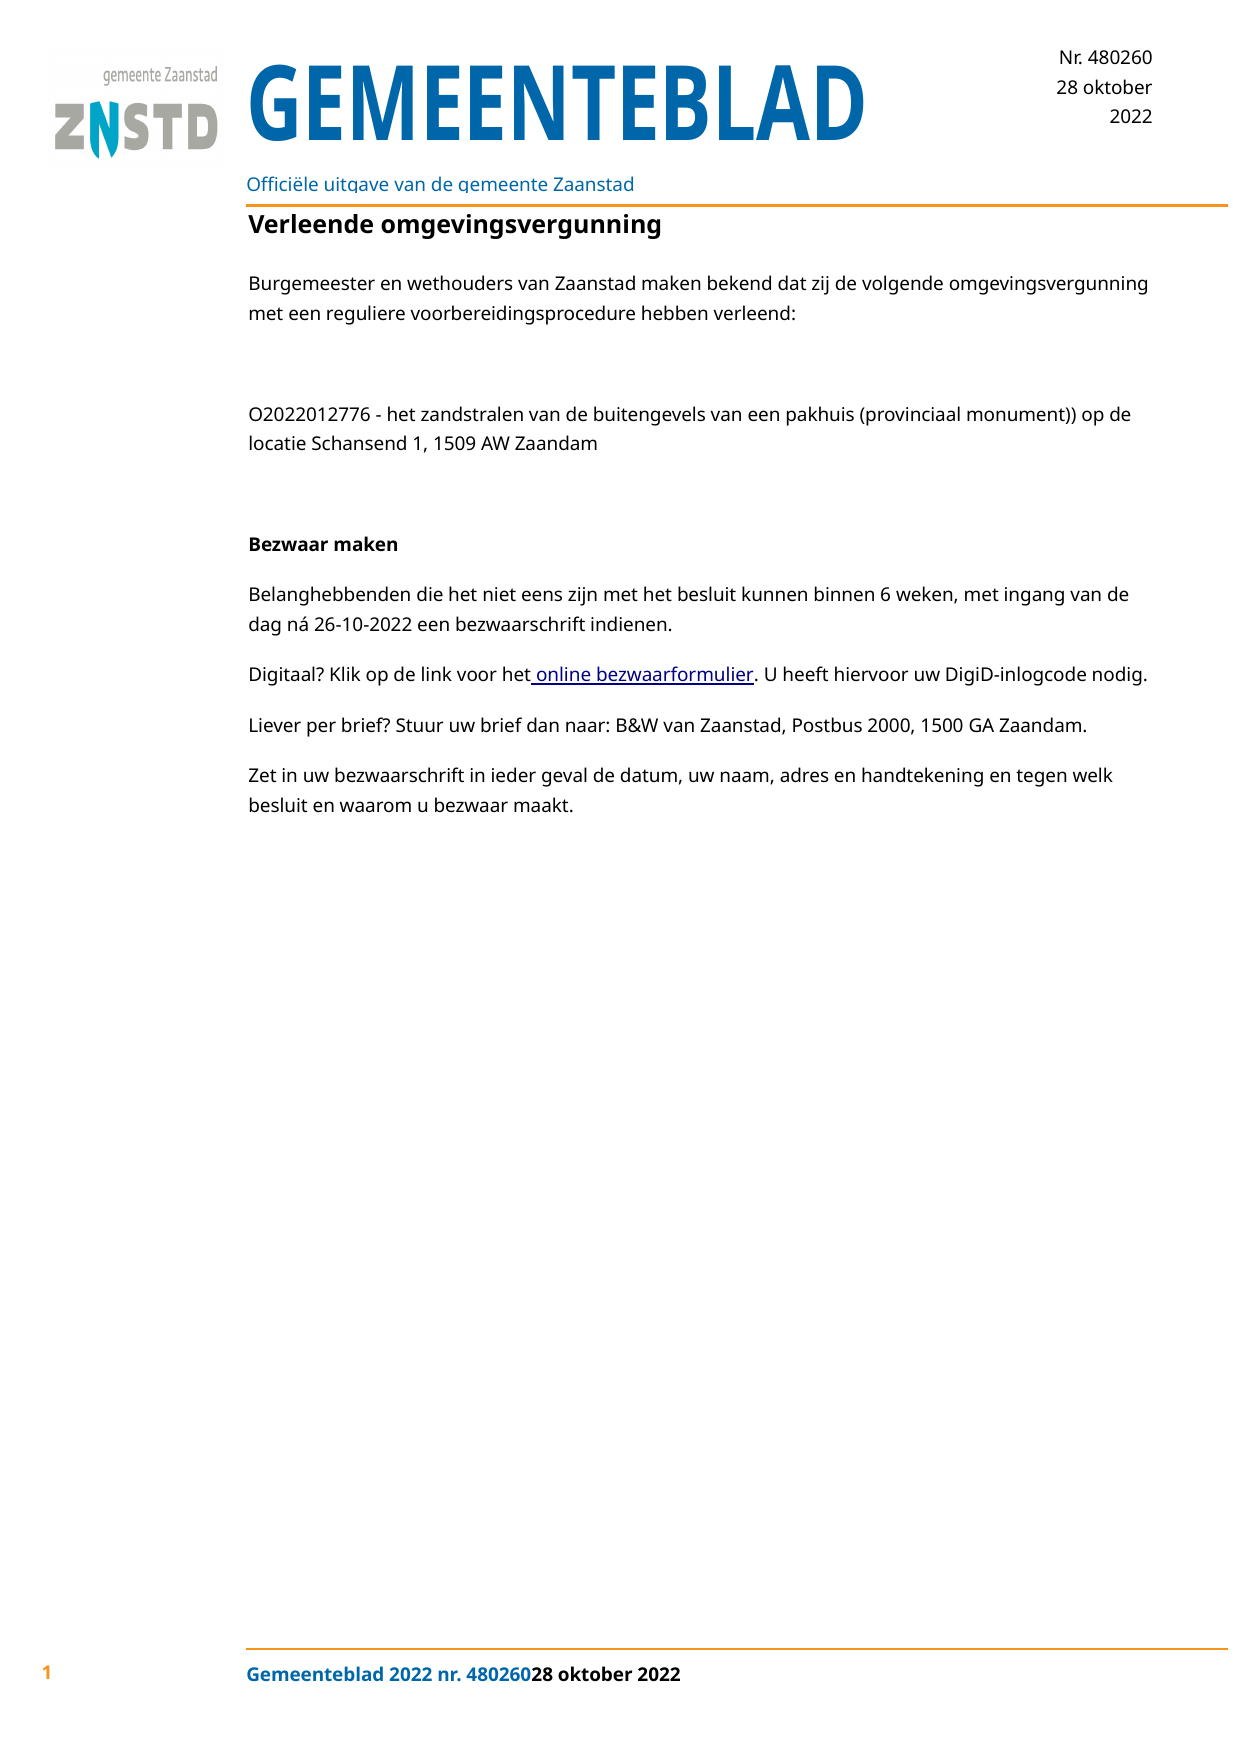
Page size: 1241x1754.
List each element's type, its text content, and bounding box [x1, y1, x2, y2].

text Belanghebbenden die het niet eens zijn met het besluit kunnen binnen 6 weken, met ingang van de dag ná 26-10-2022 een bezwaarschrift indienen. [248, 582, 1152, 637]
picture [41, 47, 231, 172]
text Burgemeester en wethouders van Zaanstad maken bekend dat zij de volgende omgevingsvergunning met een reguliere voorbereidingsprocedure hebben verleend: [248, 270, 1152, 326]
text Zet in uw bezwaarschrift in ieder geval de datum, uw naam, adres en handtekening en tegen welk besluit en waarom u bezwaar maakt. [248, 762, 1152, 818]
text Bezwaar maken [248, 531, 1152, 557]
text O2022012776 - het zandstralen van de buitengevels van een pakhuis (provinciaal monument)) op de locatie Schansend 1, 1509 AW Zaandam [248, 401, 1152, 456]
text Verleende omgevingsvergunning [248, 207, 1152, 241]
text Liever per brief? Stuur uw brief dan naar: B&W van Zaanstad, Postbus 2000, 1500 GA Zaandam. [248, 712, 1152, 738]
text Digitaal? Klik op de link voor het online bezwaarformulier. U heeft hiervoor uw DigiD-inlogcode nodig. [248, 662, 1152, 687]
